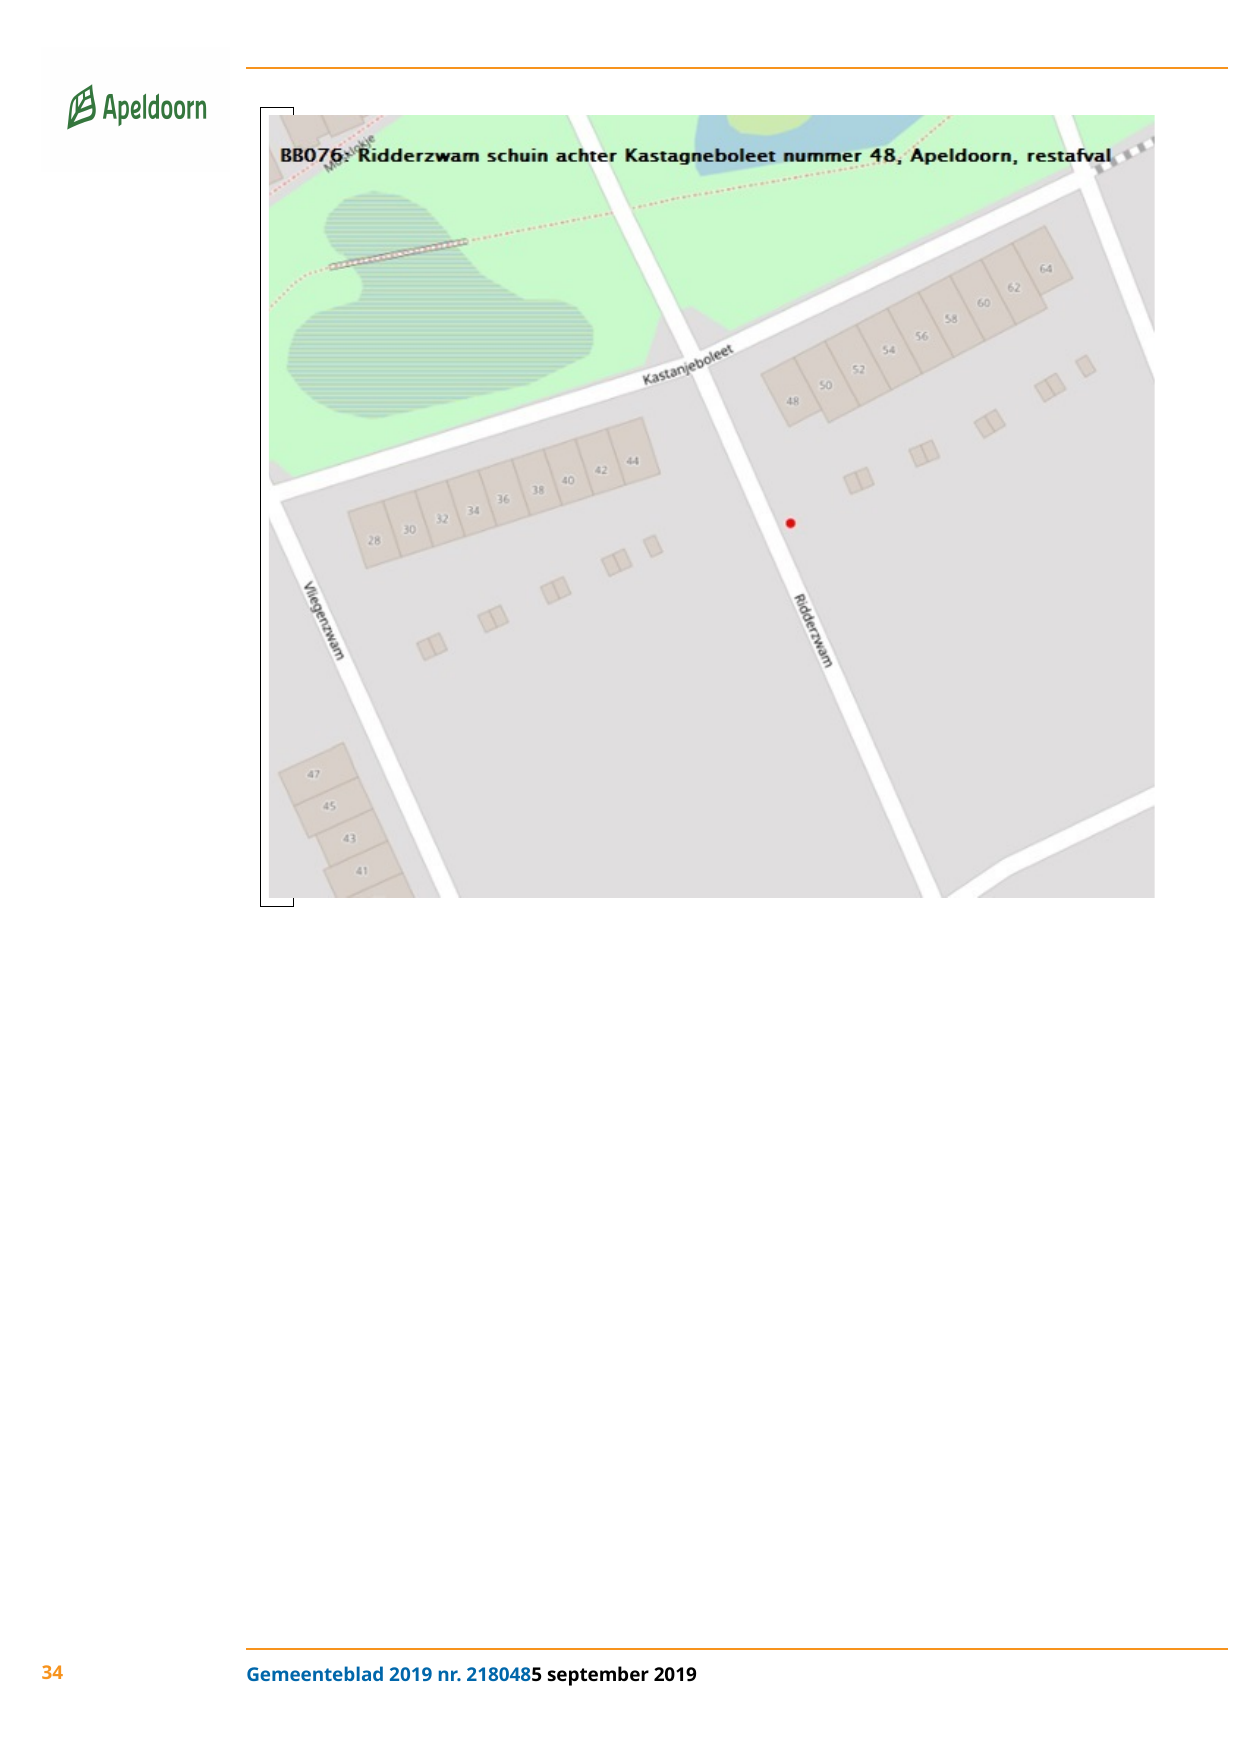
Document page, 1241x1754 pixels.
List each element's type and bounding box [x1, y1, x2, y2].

picture [41, 47, 231, 172]
picture [268, 115, 1155, 898]
